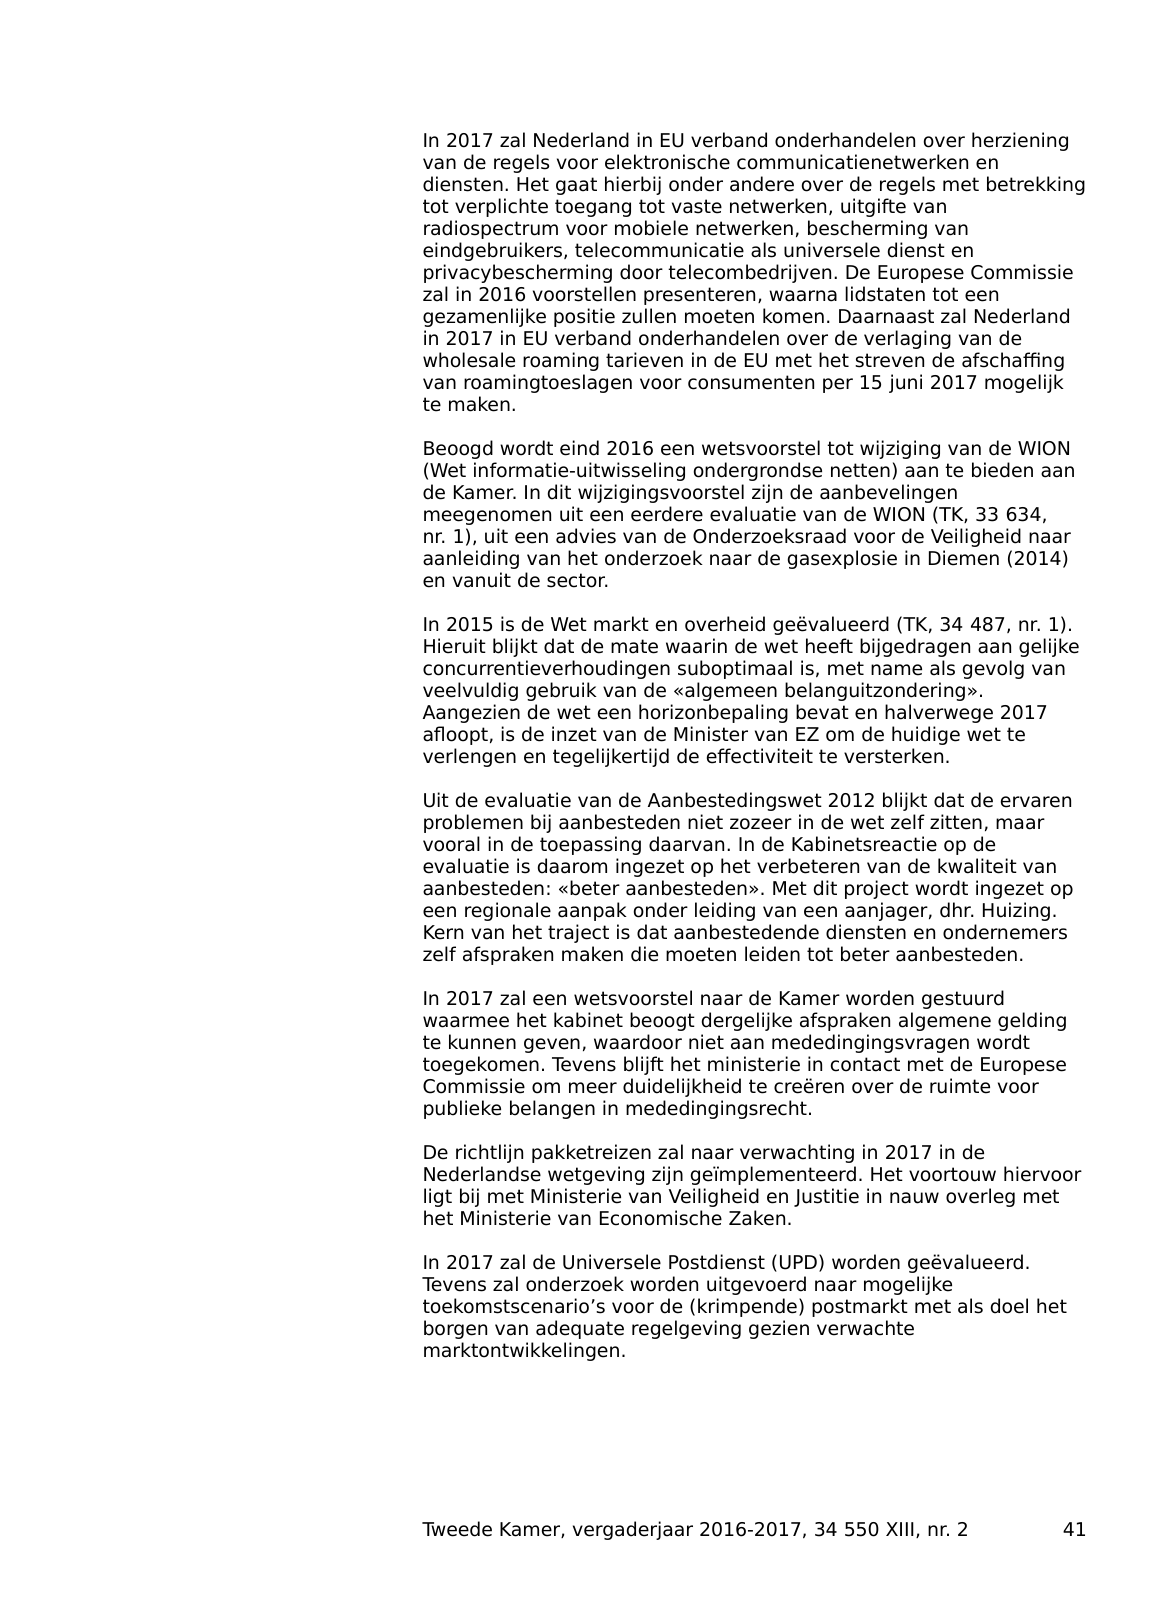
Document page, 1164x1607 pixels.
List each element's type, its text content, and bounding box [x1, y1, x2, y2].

text In 2015 is de Wet markt en overheid geëvalueerd (TK, 34 487, nr. 1). Hieruit blijkt dat de mate waarin de wet heeft bijgedragen aan gelijke concurrentieverhoudingen suboptimaal is, met name als gevolg van veelvuldig gebruik van de «algemeen belanguitzondering». Aangezien de wet een horizonbepaling bevat en halverwege 2017 afloopt, is de inzet van de Minister van EZ om de huidige wet te verlengen en tegelijkertijd de effectiviteit te versterken. [422, 614, 1087, 768]
text Beoogd wordt eind 2016 een wetsvoorstel tot wijziging van de WION (Wet informatie-uitwisseling ondergrondse netten) aan te bieden aan de Kamer. In dit wijzigingsvoorstel zijn de aanbevelingen meegenomen uit een eerdere evaluatie van de WION (TK, 33 634, nr. 1), uit een advies van de Onderzoeksraad voor de Veiligheid naar aanleiding van het onderzoek naar de gasexplosie in Diemen (2014) en vanuit de sector. [422, 438, 1087, 592]
text De richtlijn pakketreizen zal naar verwachting in 2017 in de Nederlandse wetgeving zijn geïmplementeerd. Het voortouw hiervoor ligt bij met Ministerie van Veiligheid en Justitie in nauw overleg met het Ministerie van Economische Zaken. [422, 1142, 1087, 1230]
text Uit de evaluatie van de Aanbestedingswet 2012 blijkt dat de ervaren problemen bij aanbesteden niet zozeer in de wet zelf zitten, maar vooral in de toepassing daarvan. In de Kabinetsreactie op de evaluatie is daarom ingezet op het verbeteren van de kwaliteit van aanbesteden: «beter aanbesteden». Met dit project wordt ingezet op een regionale aanpak onder leiding van een aanjager, dhr. Huizing. Kern van het traject is dat aanbestedende diensten en ondernemers zelf afspraken maken die moeten leiden tot beter aanbesteden. [422, 790, 1087, 966]
text In 2017 zal Nederland in EU verband onderhandelen over herziening van de regels voor elektronische communicatienetwerken en diensten. Het gaat hierbij onder andere over de regels met betrekking tot verplichte toegang tot vaste netwerken, uitgifte van radiospectrum voor mobiele netwerken, bescherming van eindgebruikers, telecommunicatie als universele dienst en privacybescherming door telecombedrijven. De Europese Commissie zal in 2016 voorstellen presenteren, waarna lidstaten tot een gezamenlijke positie zullen moeten komen. Daarnaast zal Nederland in 2017 in EU verband onderhandelen over de verlaging van de wholesale roaming tarieven in de EU met het streven de afschaffing van roamingtoeslagen voor consumenten per 15 juni 2017 mogelijk te maken. [422, 130, 1087, 416]
text In 2017 zal een wetsvoorstel naar de Kamer worden gestuurd waarmee het kabinet beoogt dergelijke afspraken algemene gelding te kunnen geven, waardoor niet aan mededingingsvragen wordt toegekomen. Tevens blijft het ministerie in contact met de Europese Commissie om meer duidelijkheid te creëren over de ruimte voor publieke belangen in mededingingsrecht. [422, 988, 1087, 1120]
text In 2017 zal de Universele Postdienst (UPD) worden geëvalueerd. Tevens zal onderzoek worden uitgevoerd naar mogelijke toekomstscenario’s voor de (krimpende) postmarkt met als doel het borgen van adequate regelgeving gezien verwachte marktontwikkelingen. [422, 1252, 1087, 1362]
